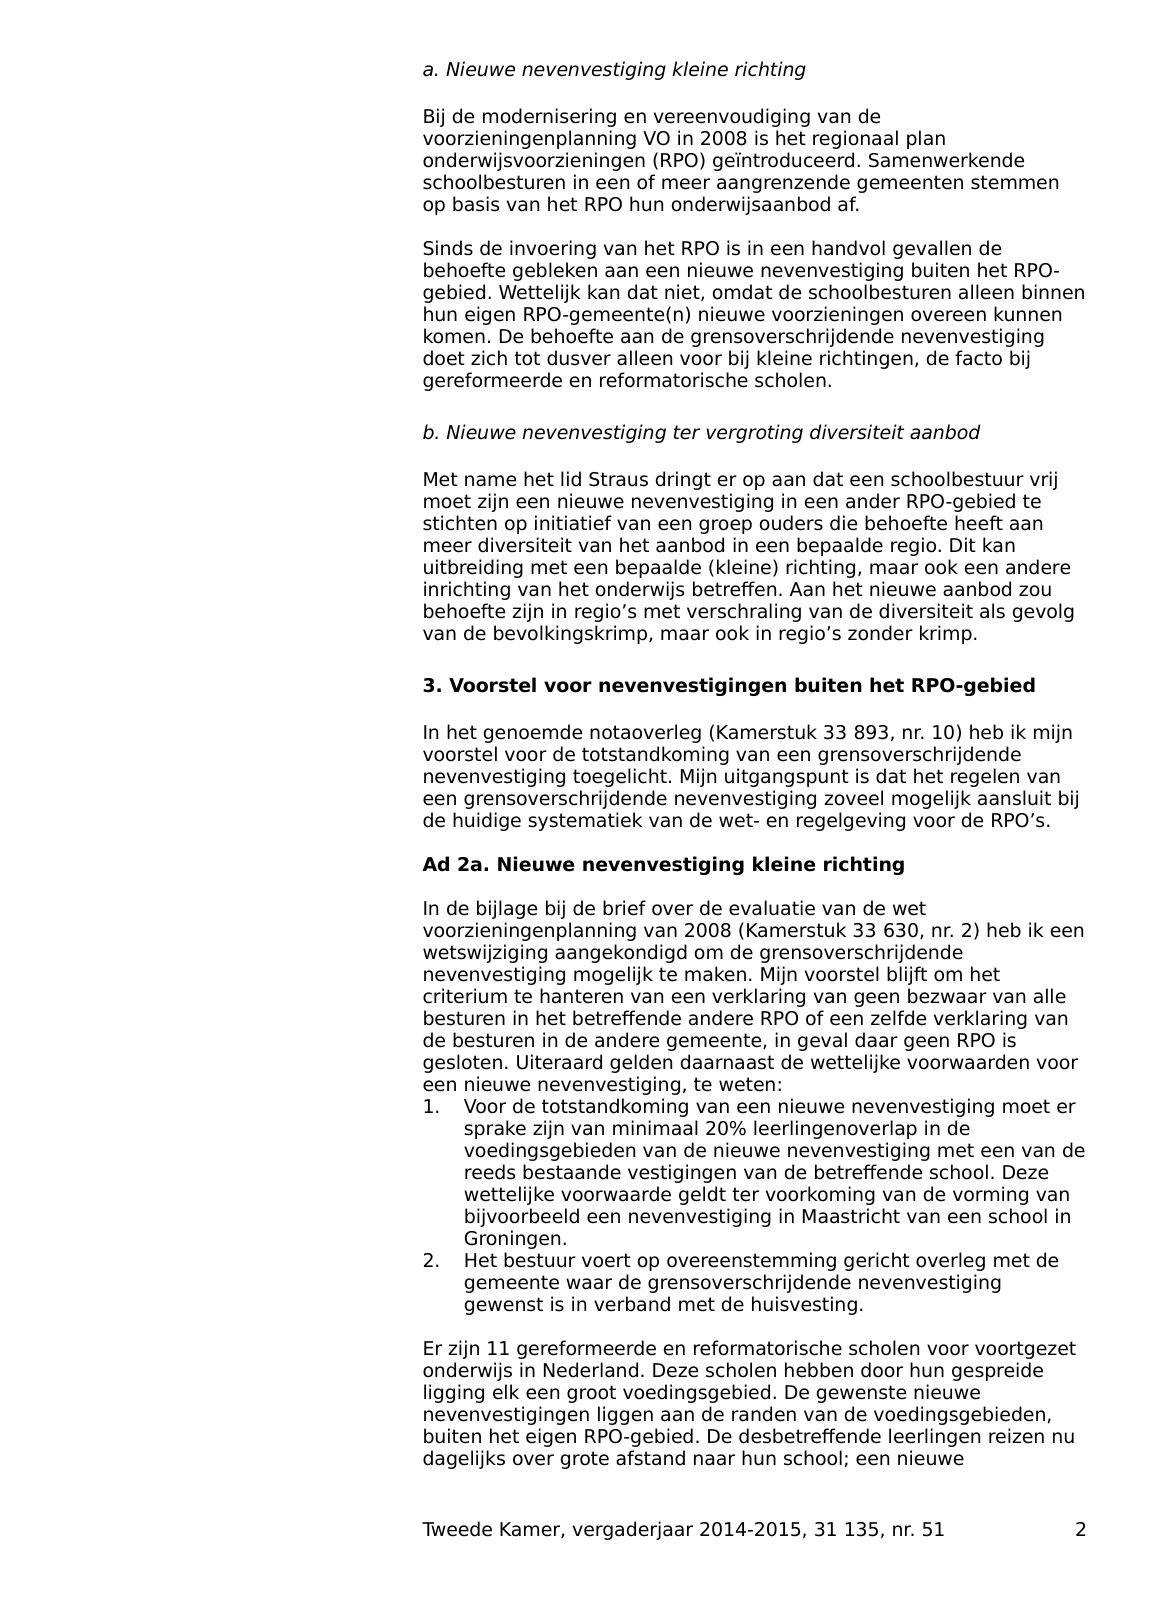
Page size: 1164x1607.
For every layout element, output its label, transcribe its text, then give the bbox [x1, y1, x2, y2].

text In het genoemde notaoverleg (Kamerstuk 33 893, nr. 10) heb ik mijn voorstel voor de totstandkoming van een grensoverschrijdende nevenvestiging toegelicht. Mijn uitgangspunt is dat het regelen van een grensoverschrijdende nevenvestiging zoveel mogelijk aansluit bij de huidige systematiek van de wet- en regelgeving voor de RPO’s. [422, 722, 1087, 832]
subtitle a. Nieuwe nevenvestiging kleine richting [422, 59, 1087, 81]
text Sinds de invoering van het RPO is in een handvol gevallen de behoefte gebleken aan een nieuwe nevenvestiging buiten het RPO-gebied. Wettelijk kan dat niet, omdat de schoolbesturen alleen binnen hun eigen RPO-gemeente(n) nieuwe voorzieningen overeen kunnen komen. De behoefte aan de grensoverschrijdende nevenvestiging doet zich tot dusver alleen voor bij kleine richtingen, de facto bij gereformeerde en reformatorische scholen. [422, 238, 1087, 392]
text 2. Het bestuur voert op overeenstemming gericht overleg met de gemeente waar de grensoverschrijdende nevenvestiging gewenst is in verband met de huisvesting. [422, 1250, 1087, 1316]
subtitle 3. Voorstel voor nevenvestigingen buiten het RPO-gebied [422, 675, 1087, 697]
text In de bijlage bij de brief over de evaluatie van de wet voorzieningenplanning van 2008 (Kamerstuk 33 630, nr. 2) heb ik een wetswijziging aangekondigd om de grensoverschrijdende nevenvestiging mogelijk te maken. Mijn voorstel blijft om het criterium te hanteren van een verklaring van geen bezwaar van alle besturen in het betreffende andere RPO of een zelfde verklaring van de besturen in de andere gemeente, in geval daar geen RPO is gesloten. Uiteraard gelden daarnaast de wettelijke voorwaarden voor een nieuwe nevenvestiging, te weten: [422, 898, 1087, 1096]
text Er zijn 11 gereformeerde en reformatorische scholen voor voortgezet onderwijs in Nederland. Deze scholen hebben door hun gespreide ligging elk een groot voedingsgebied. De gewenste nieuwe nevenvestigingen liggen aan de randen van de voedingsgebieden, buiten het eigen RPO-gebied. De desbetreffende leerlingen reizen nu dagelijks over grote afstand naar hun school; een nieuwe [422, 1338, 1087, 1470]
text Met name het lid Straus dringt er op aan dat een schoolbestuur vrij moet zijn een nieuwe nevenvestiging in een ander RPO-gebied te stichten op initiatief van een groep ouders die behoefte heeft aan meer diversiteit van het aanbod in een bepaalde regio. Dit kan uitbreiding met een bepaalde (kleine) richting, maar ook een andere inrichting van het onderwijs betreffen. Aan het nieuwe aanbod zou behoefte zijn in regio’s met verschraling van de diversiteit als gevolg van de bevolkingskrimp, maar ook in regio’s zonder krimp. [422, 469, 1087, 645]
text Bij de modernisering en vereenvoudiging van de voorzieningenplanning VO in 2008 is het regionaal plan onderwijsvoorzieningen (RPO) geïntroduceerd. Samenwerkende schoolbesturen in een of meer aangrenzende gemeenten stemmen op basis van het RPO hun onderwijsaanbod af. [422, 106, 1087, 216]
subtitle Ad 2a. Nieuwe nevenvestiging kleine richting [422, 854, 1087, 876]
subtitle b. Nieuwe nevenvestiging ter vergroting diversiteit aanbod [422, 422, 1087, 444]
text 1. Voor de totstandkoming van een nieuwe nevenvestiging moet er sprake zijn van minimaal 20% leerlingenoverlap in de voedingsgebieden van de nieuwe nevenvestiging met een van de reeds bestaande vestigingen van de betreffende school. Deze wettelijke voorwaarde geldt ter voorkoming van de vorming van bijvoorbeeld een nevenvestiging in Maastricht van een school in Groningen. [422, 1096, 1087, 1250]
